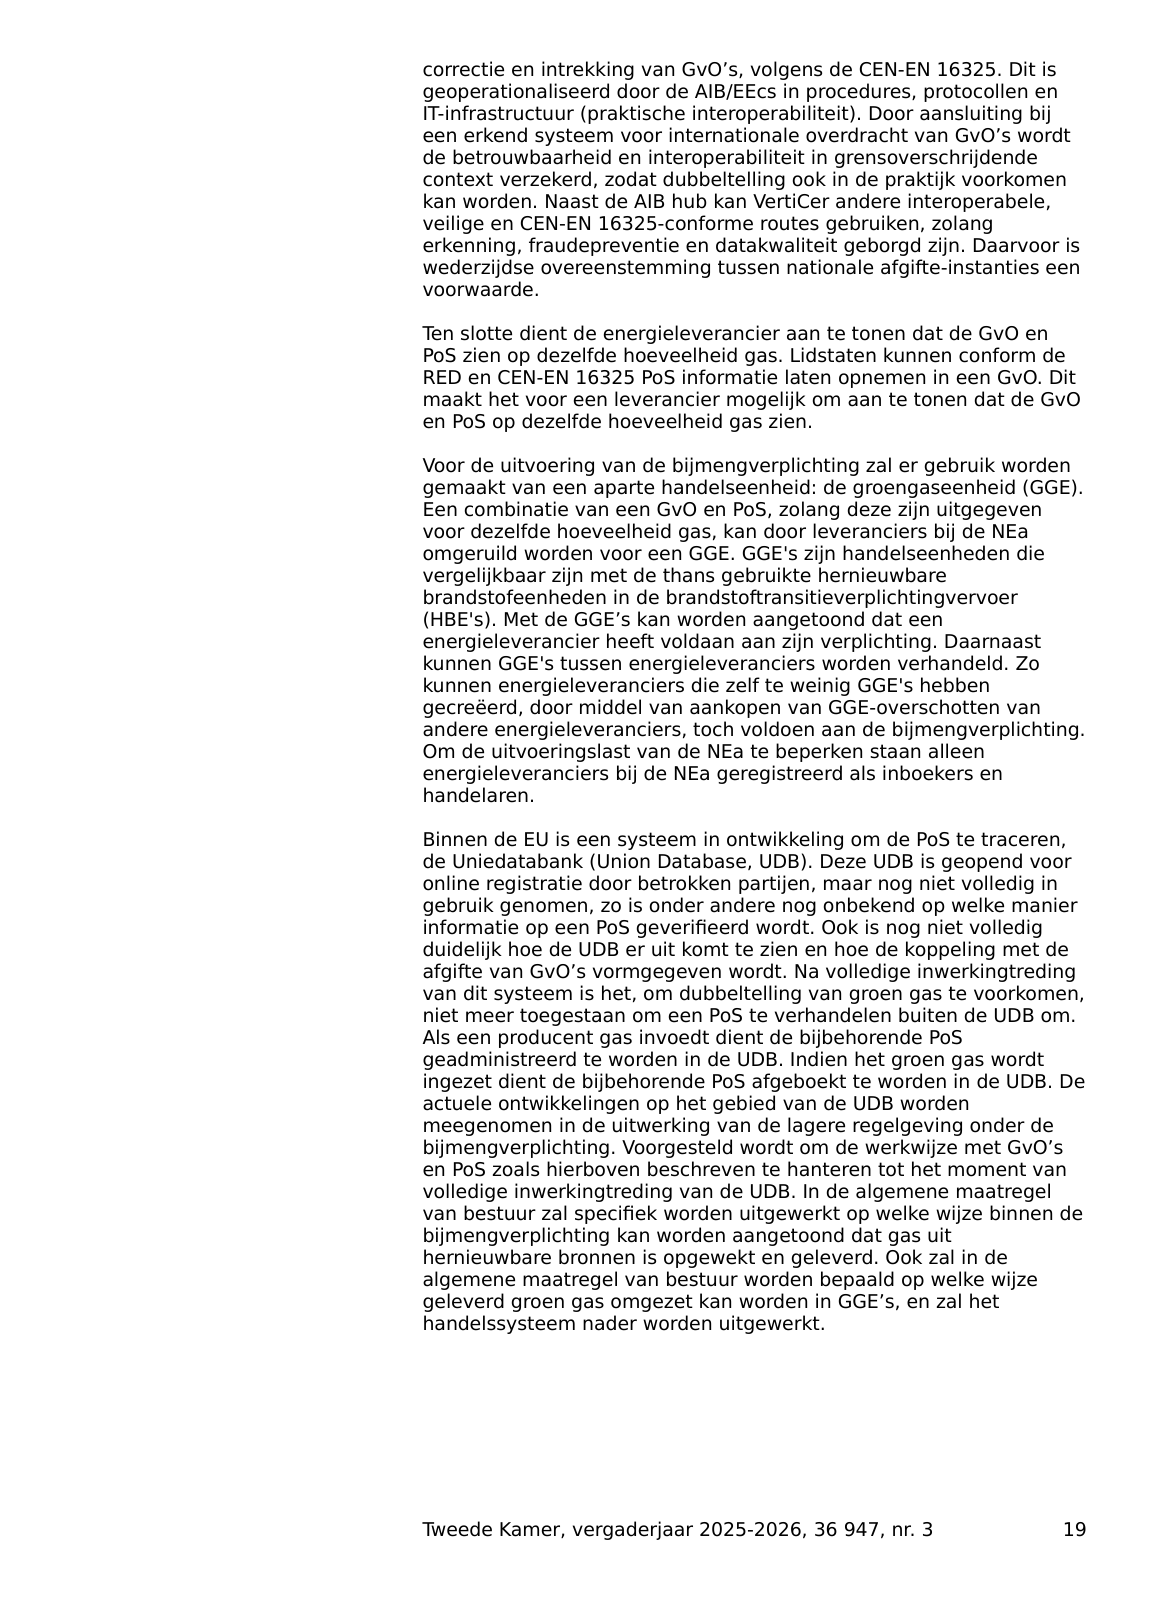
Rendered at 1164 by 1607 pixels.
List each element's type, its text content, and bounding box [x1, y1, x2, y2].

text Ten slotte dient de energieleverancier aan te tonen dat de GvO en PoS zien op dezelfde hoeveelheid gas. Lidstaten kunnen conform de RED en CEN-EN 16325 PoS informatie laten opnemen in een GvO. Dit maakt het voor een leverancier mogelijk om aan te tonen dat de GvO en PoS op dezelfde hoeveelheid gas zien. [422, 323, 1087, 433]
text Voor de uitvoering van de bijmengverplichting zal er gebruik worden gemaakt van een aparte handelseenheid: de groengaseenheid (GGE). Een combinatie van een GvO en PoS, zolang deze zijn uitgegeven voor dezelfde hoeveelheid gas, kan door leveranciers bij de NEa omgeruild worden voor een GGE. GGE's zijn handelseenheden die vergelijkbaar zijn met de thans gebruikte hernieuwbare brandstofeenheden in de brandstoftransitieverplichtingvervoer (HBE's). Met de GGE’s kan worden aangetoond dat een energieleverancier heeft voldaan aan zijn verplichting. Daarnaast kunnen GGE's tussen energieleveranciers worden verhandeld. Zo kunnen energieleveranciers die zelf te weinig GGE's hebben gecreëerd, door middel van aankopen van GGE-overschotten van andere energieleveranciers, toch voldoen aan de bijmengverplichting. Om de uitvoeringslast van de NEa te beperken staan alleen energieleveranciers bij de NEa geregistreerd als inboekers en handelaren. [422, 455, 1087, 807]
text Binnen de EU is een systeem in ontwikkeling om de PoS te traceren, de Uniedatabank (Union Database, UDB). Deze UDB is geopend voor online registratie door betrokken partijen, maar nog niet volledig in gebruik genomen, zo is onder andere nog onbekend op welke manier informatie op een PoS geverifieerd wordt. Ook is nog niet volledig duidelijk hoe de UDB er uit komt te zien en hoe de koppeling met de afgifte van GvO’s vormgegeven wordt. Na volledige inwerkingtreding van dit systeem is het, om dubbeltelling van groen gas te voorkomen, niet meer toegestaan om een PoS te verhandelen buiten de UDB om. Als een producent gas invoedt dient de bijbehorende PoS geadministreerd te worden in de UDB. Indien het groen gas wordt ingezet dient de bijbehorende PoS afgeboekt te worden in de UDB. De actuele ontwikkelingen op het gebied van de UDB worden meegenomen in de uitwerking van de lagere regelgeving onder de bijmengverplichting. Voorgesteld wordt om de werkwijze met GvO’s en PoS zoals hierboven beschreven te hanteren tot het moment van volledige inwerkingtreding van de UDB. In de algemene maatregel van bestuur zal specifiek worden uitgewerkt op welke wijze binnen de bijmengverplichting kan worden aangetoond dat gas uit hernieuwbare bronnen is opgewekt en geleverd. Ook zal in de algemene maatregel van bestuur worden bepaald op welke wijze geleverd groen gas omgezet kan worden in GGE’s, en zal het handelssysteem nader worden uitgewerkt. [422, 829, 1087, 1334]
text correctie en intrekking van GvO’s, volgens de CEN-EN 16325. Dit is geoperationaliseerd door de AIB/EEcs in procedures, protocollen en IT-infrastructuur (praktische interoperabiliteit). Door aansluiting bij een erkend systeem voor internationale overdracht van GvO’s wordt de betrouwbaarheid en interoperabiliteit in grensoverschrijdende context verzekerd, zodat dubbeltelling ook in de praktijk voorkomen kan worden. Naast de AIB hub kan VertiCer andere interoperabele, veilige en CEN-EN 16325-conforme routes gebruiken, zolang erkenning, fraudepreventie en datakwaliteit geborgd zijn. Daarvoor is wederzijdse overeenstemming tussen nationale afgifte-instanties een voorwaarde. [422, 59, 1087, 301]
